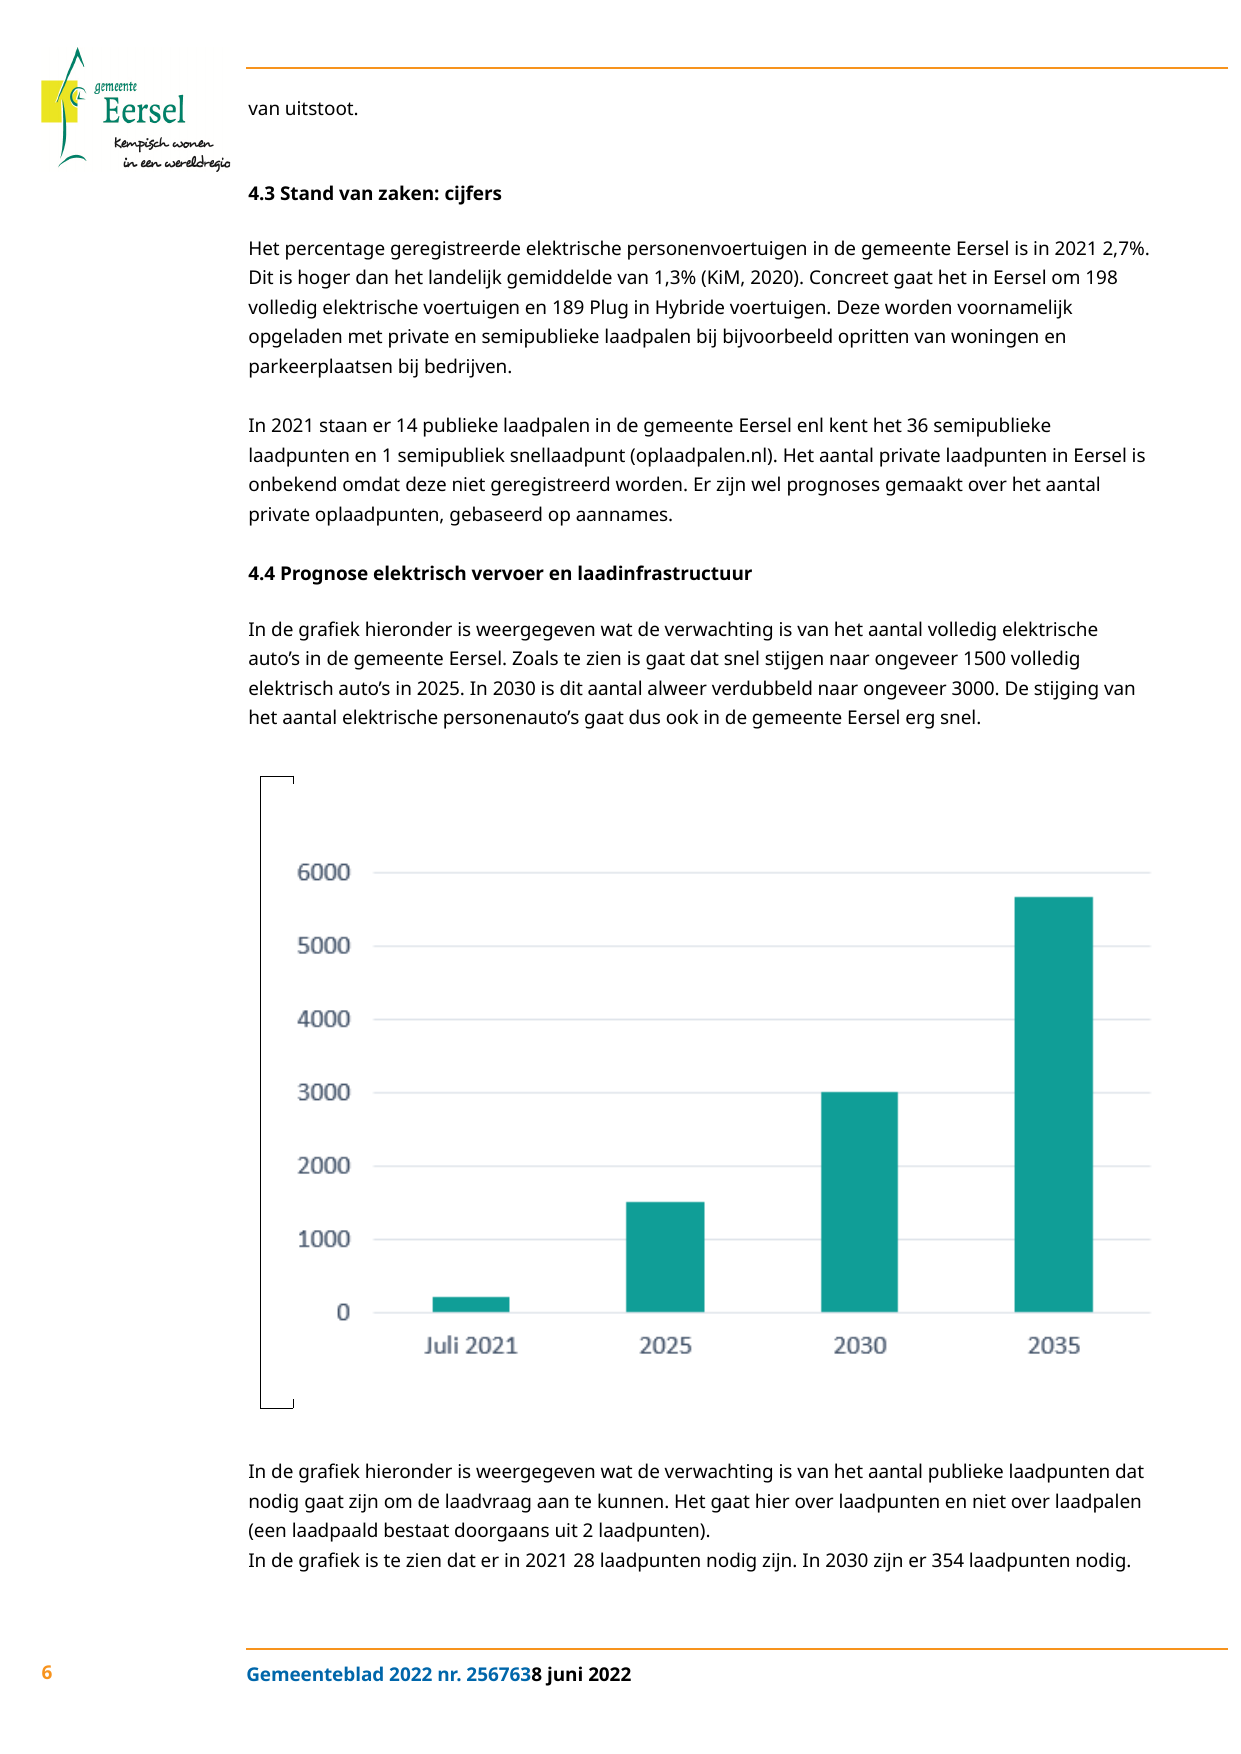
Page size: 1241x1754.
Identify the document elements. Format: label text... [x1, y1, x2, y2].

text In 2021 staan er 14 publieke laadpalen in de gemeente Eersel enl kent het 36 semipublieke laadpunten en 1 semipubliek snellaadpunt (oplaadpalen.nl). Het aantal private laadpunten in Eersel is onbekend omdat deze niet geregistreerd worden. Er zijn wel prognoses gemaakt over het aantal private oplaadpunten, gebaseerd op aannames. [248, 412, 1152, 527]
picture [41, 47, 231, 172]
text van uitstoot. [248, 95, 1152, 121]
picture [268, 784, 1155, 1399]
text Het percentage geregistreerde elektrische personenvoertuigen in de gemeente Eersel is in 2021 2,7%. Dit is hoger dan het landelijk gemiddelde van 1,3% (KiM, 2020). Concreet gaat het in Eersel om 198 volledig elektrische voertuigen en 189 Plug in Hybride voertuigen. Deze worden voornamelijk opgeladen met private en semipublieke laadpalen bij bijvoorbeeld opritten van woningen en parkeerplaatsen bij bedrijven. [248, 235, 1152, 379]
text In de grafiek hieronder is weergegeven wat de verwachting is van het aantal volledig elektrische auto’s in de gemeente Eersel. Zoals te zien is gaat dat snel stijgen naar ongeveer 1500 volledig elektrisch auto’s in 2025. In 2030 is dit aantal alweer verdubbeld naar ongeveer 3000. De stijging van het aantal elektrische personenauto’s gaat dus ook in de gemeente Eersel erg snel. [248, 616, 1152, 730]
text In de grafiek is te zien dat er in 2021 28 laadpunten nodig zijn. In 2030 zijn er 354 laadpunten nodig. [248, 1547, 1152, 1573]
text 4.4 Prognose elektrisch vervoer en laadinfrastructuur [248, 560, 1152, 586]
text 4.3 Stand van zaken: cijfers [248, 180, 1152, 205]
text In de grafiek hieronder is weergegeven wat de verwachting is van het aantal publieke laadpunten dat nodig gaat zijn om de laadvraag aan te kunnen. Het gaat hier over laadpunten en niet over laadpalen (een laadpaald bestaat doorgaans uit 2 laadpunten). [248, 1458, 1152, 1543]
